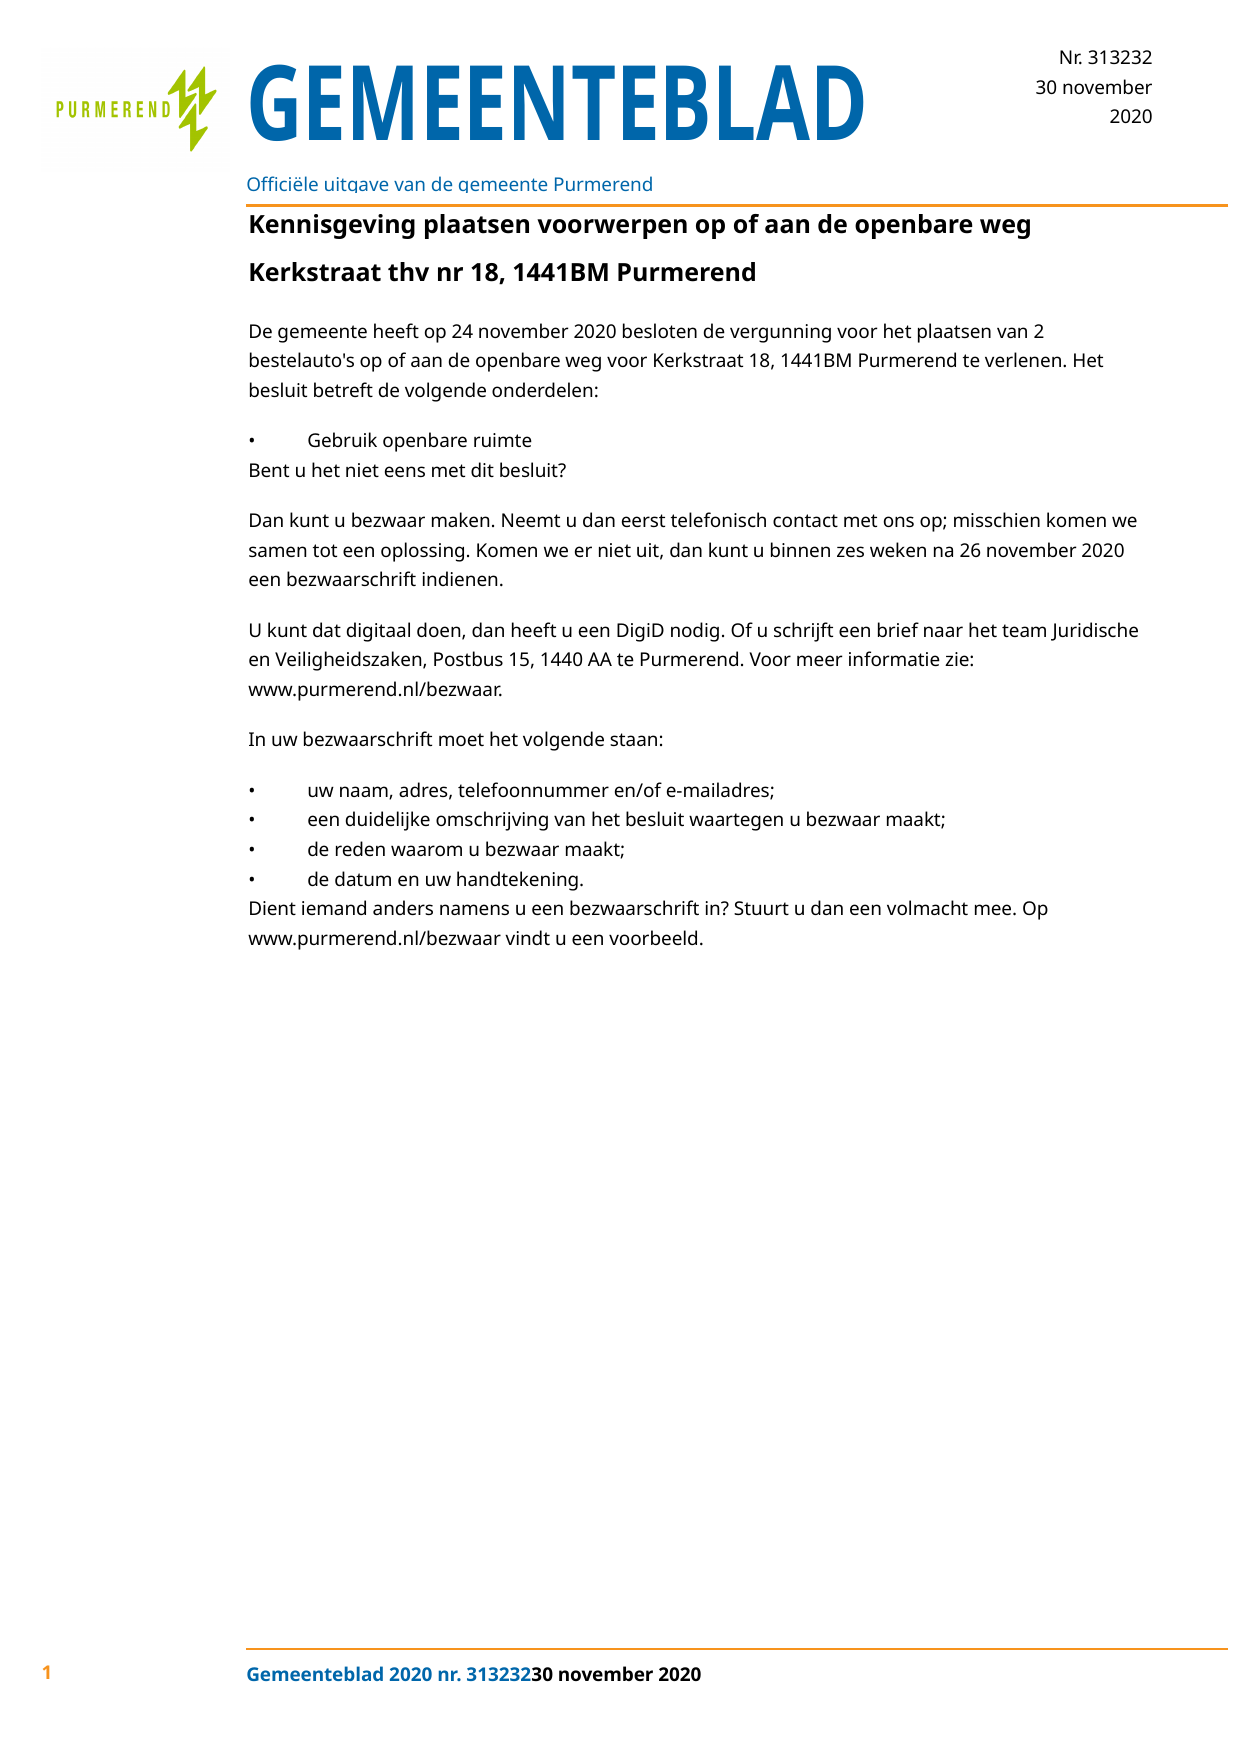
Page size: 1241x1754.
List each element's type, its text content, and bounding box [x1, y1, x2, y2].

list uw naam, adres, telefoonnummer en/of e-mailadres; [248, 777, 1152, 803]
text Dient iemand anders namens u een bezwaarschrift in? Stuurt u dan een volmacht mee. Op www.purmerend.nl/bezwaar vindt u een voorbeeld. [248, 895, 1152, 951]
text Kennisgeving plaatsen voorwerpen op of aan de openbare weg Kerkstraat thv nr 18, 1441BM Purmerend [248, 207, 1152, 288]
text In uw bezwaarschrift moet het volgende staan: [248, 727, 1152, 752]
text U kunt dat digitaal doen, dan heeft u een DigiD nodig. Of u schrijft een brief naar het team Juridische en Veiligheidszaken, Postbus 15, 1440 AA te Purmerend. Voor meer informatie zie: www.purmerend.nl/bezwaar. [248, 617, 1152, 702]
list de reden waarom u bezwaar maakt; [248, 836, 1152, 862]
list Gebruik openbare ruimte [248, 427, 1152, 453]
text Bent u het niet eens met dit besluit? [248, 457, 1152, 483]
picture [41, 47, 231, 172]
list de datum en uw handtekening. [248, 866, 1152, 892]
list een duidelijke omschrijving van het besluit waartegen u bezwaar maakt; [248, 807, 1152, 832]
text De gemeente heeft op 24 november 2020 besloten de vergunning voor het plaatsen van 2 bestelauto's op of aan de openbare weg voor Kerkstraat 18, 1441BM Purmerend te verlenen. Het besluit betreft de volgende onderdelen: [248, 318, 1152, 403]
text Dan kunt u bezwaar maken. Neemt u dan eerst telefonisch contact met ons op; misschien komen we samen tot een oplossing. Komen we er niet uit, dan kunt u binnen zes weken na 26 november 2020 een bezwaarschrift indienen. [248, 507, 1152, 592]
